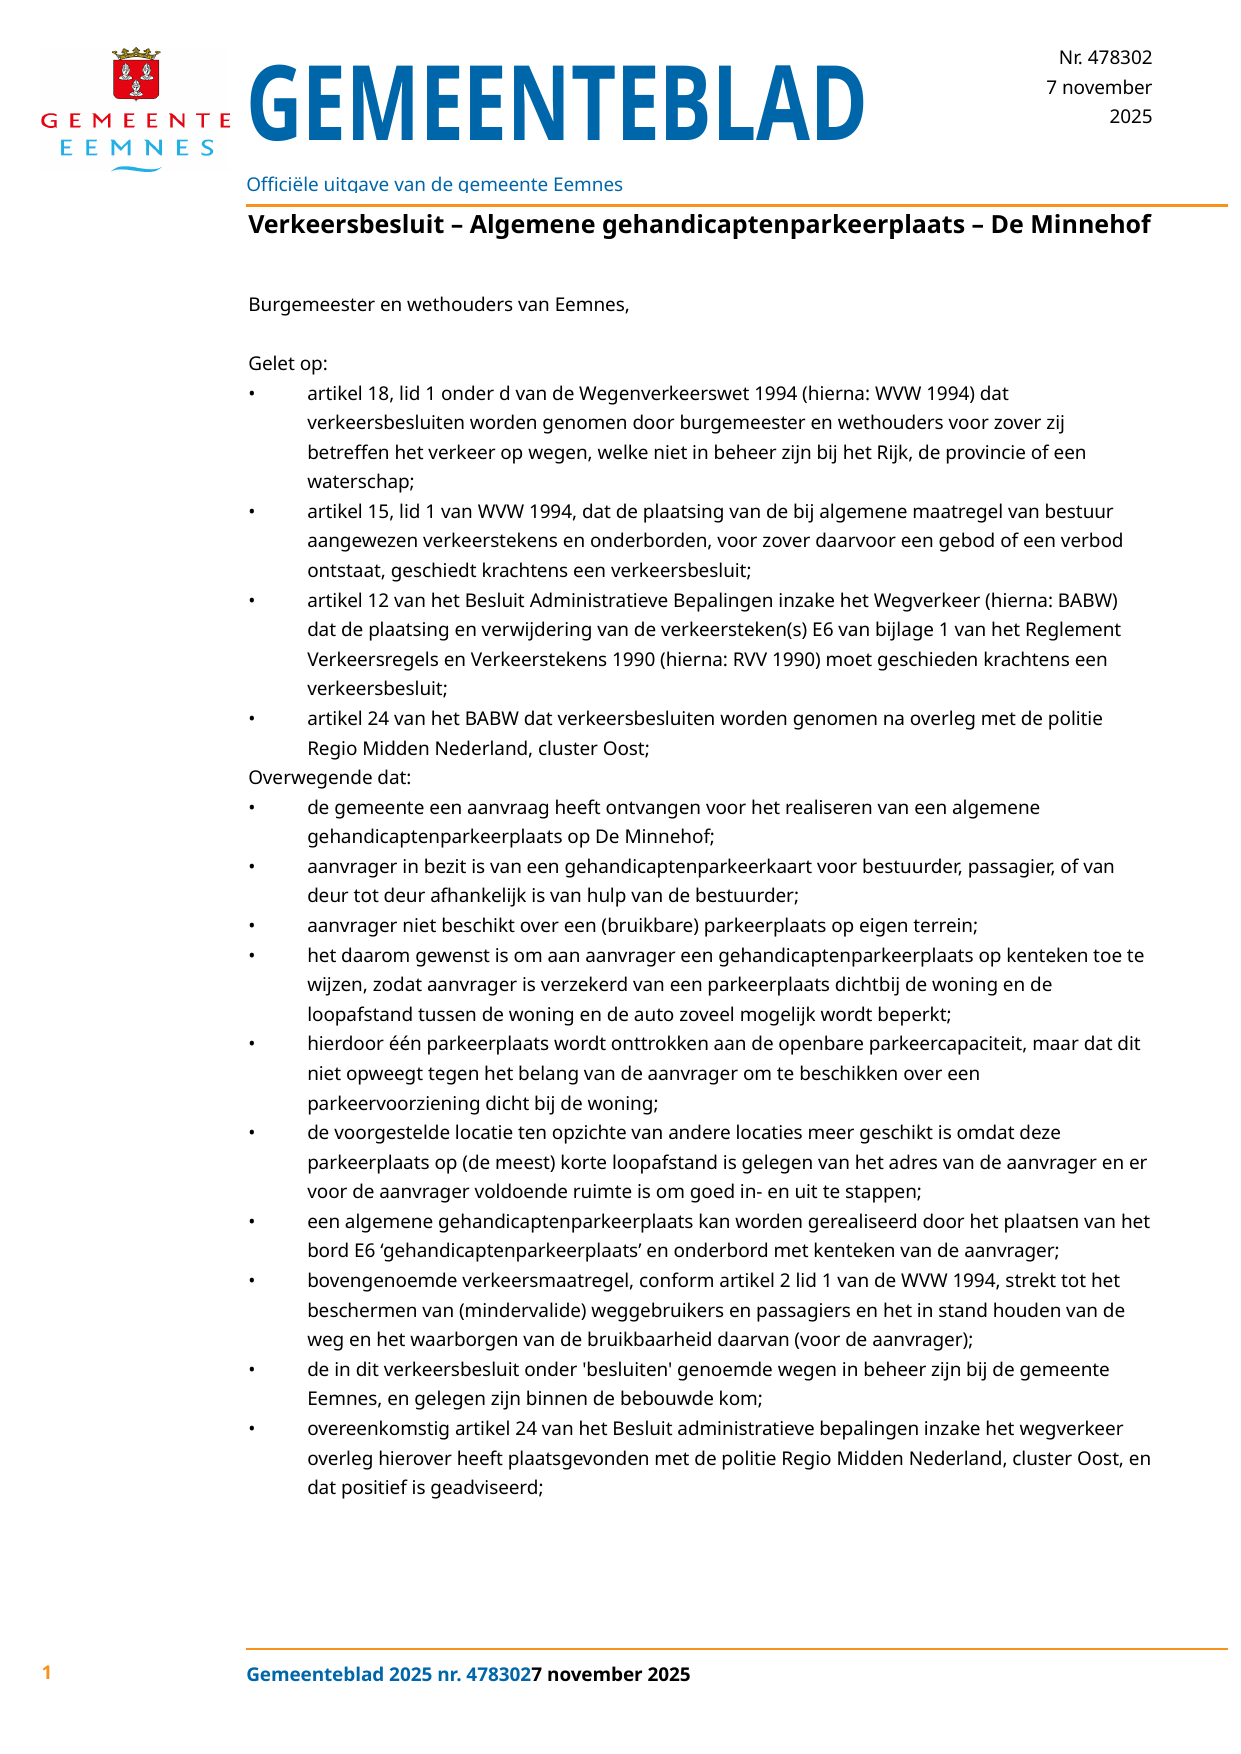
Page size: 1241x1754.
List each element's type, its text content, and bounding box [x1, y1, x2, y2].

list de voorgestelde locatie ten opzichte van andere locaties meer geschikt is omdat deze parkeerplaats op (de meest) korte loopafstand is gelegen van het adres van de aanvrager en er voor de aanvrager voldoende ruimte is om goed in- en uit te stappen; [248, 1119, 1152, 1204]
list artikel 18, lid 1 onder d van de Wegenverkeerswet 1994 (hierna: WVW 1994) dat verkeersbesluiten worden genomen door burgemeester en wethouders voor zover zij betreffen het verkeer op wegen, welke niet in beheer zijn bij het Rijk, de provincie of een waterschap; [248, 380, 1152, 494]
text Gelet op: [248, 350, 1152, 376]
list een algemene gehandicaptenparkeerplaats kan worden gerealiseerd door het plaatsen van het bord E6 ‘gehandicaptenparkeerplaats’ en onderbord met kenteken van de aanvrager; [248, 1208, 1152, 1263]
picture [41, 47, 231, 172]
list hierdoor één parkeerplaats wordt onttrokken aan de openbare parkeercapaciteit, maar dat dit niet opweegt tegen het belang van de aanvrager om te beschikken over een parkeervoorziening dicht bij de woning; [248, 1031, 1152, 1116]
list de in dit verkeersbesluit onder 'besluiten' genoemde wegen in beheer zijn bij de gemeente Eemnes, en gelegen zijn binnen de bebouwde kom; [248, 1356, 1152, 1411]
list aanvrager in bezit is van een gehandicaptenparkeerkaart voor bestuurder, passagier, of van deur tot deur afhankelijk is van hulp van de bestuurder; [248, 853, 1152, 908]
list de gemeente een aanvraag heeft ontvangen voor het realiseren van een algemene gehandicaptenparkeerplaats op De Minnehof; [248, 794, 1152, 849]
list artikel 24 van het BABW dat verkeersbesluiten worden genomen na overleg met de politie Regio Midden Nederland, cluster Oost; [248, 705, 1152, 761]
list het daarom gewenst is om aan aanvrager een gehandicaptenparkeerplaats op kenteken toe te wijzen, zodat aanvrager is verzekerd van een parkeerplaats dichtbij de woning en de loopafstand tussen de woning en de auto zoveel mogelijk wordt beperkt; [248, 942, 1152, 1027]
list overeenkomstig artikel 24 van het Besluit administratieve bepalingen inzake het wegverkeer overleg hierover heeft plaatsgevonden met de politie Regio Midden Nederland, cluster Oost, en dat positief is geadviseerd; [248, 1415, 1152, 1500]
list aanvrager niet beschikt over een (bruikbare) parkeerplaats op eigen terrein; [248, 912, 1152, 938]
text Overwegende dat: [248, 764, 1152, 790]
list bovengenoemde verkeersmaatregel, conform artikel 2 lid 1 van de WVW 1994, strekt tot het beschermen van (mindervalide) weggebruikers en passagiers en het in stand houden van de weg en het waarborgen van de bruikbaarheid daarvan (voor de aanvrager); [248, 1267, 1152, 1352]
list artikel 12 van het Besluit Administratieve Bepalingen inzake het Wegverkeer (hierna: BABW) dat de plaatsing en verwijdering van de verkeersteken(s) E6 van bijlage 1 van het Reglement Verkeersregels en Verkeerstekens 1990 (hierna: RVV 1990) moet geschieden krachtens een verkeersbesluit; [248, 587, 1152, 701]
list artikel 15, lid 1 van WVW 1994, dat de plaatsing van de bij algemene maatregel van bestuur aangewezen verkeerstekens en onderborden, voor zover daarvoor een gebod of een verbod ontstaat, geschiedt krachtens een verkeersbesluit; [248, 498, 1152, 583]
text Verkeersbesluit – Algemene gehandicaptenparkeerplaats – De Minnehof [248, 207, 1152, 241]
text Burgemeester en wethouders van Eemnes, [248, 291, 1152, 317]
